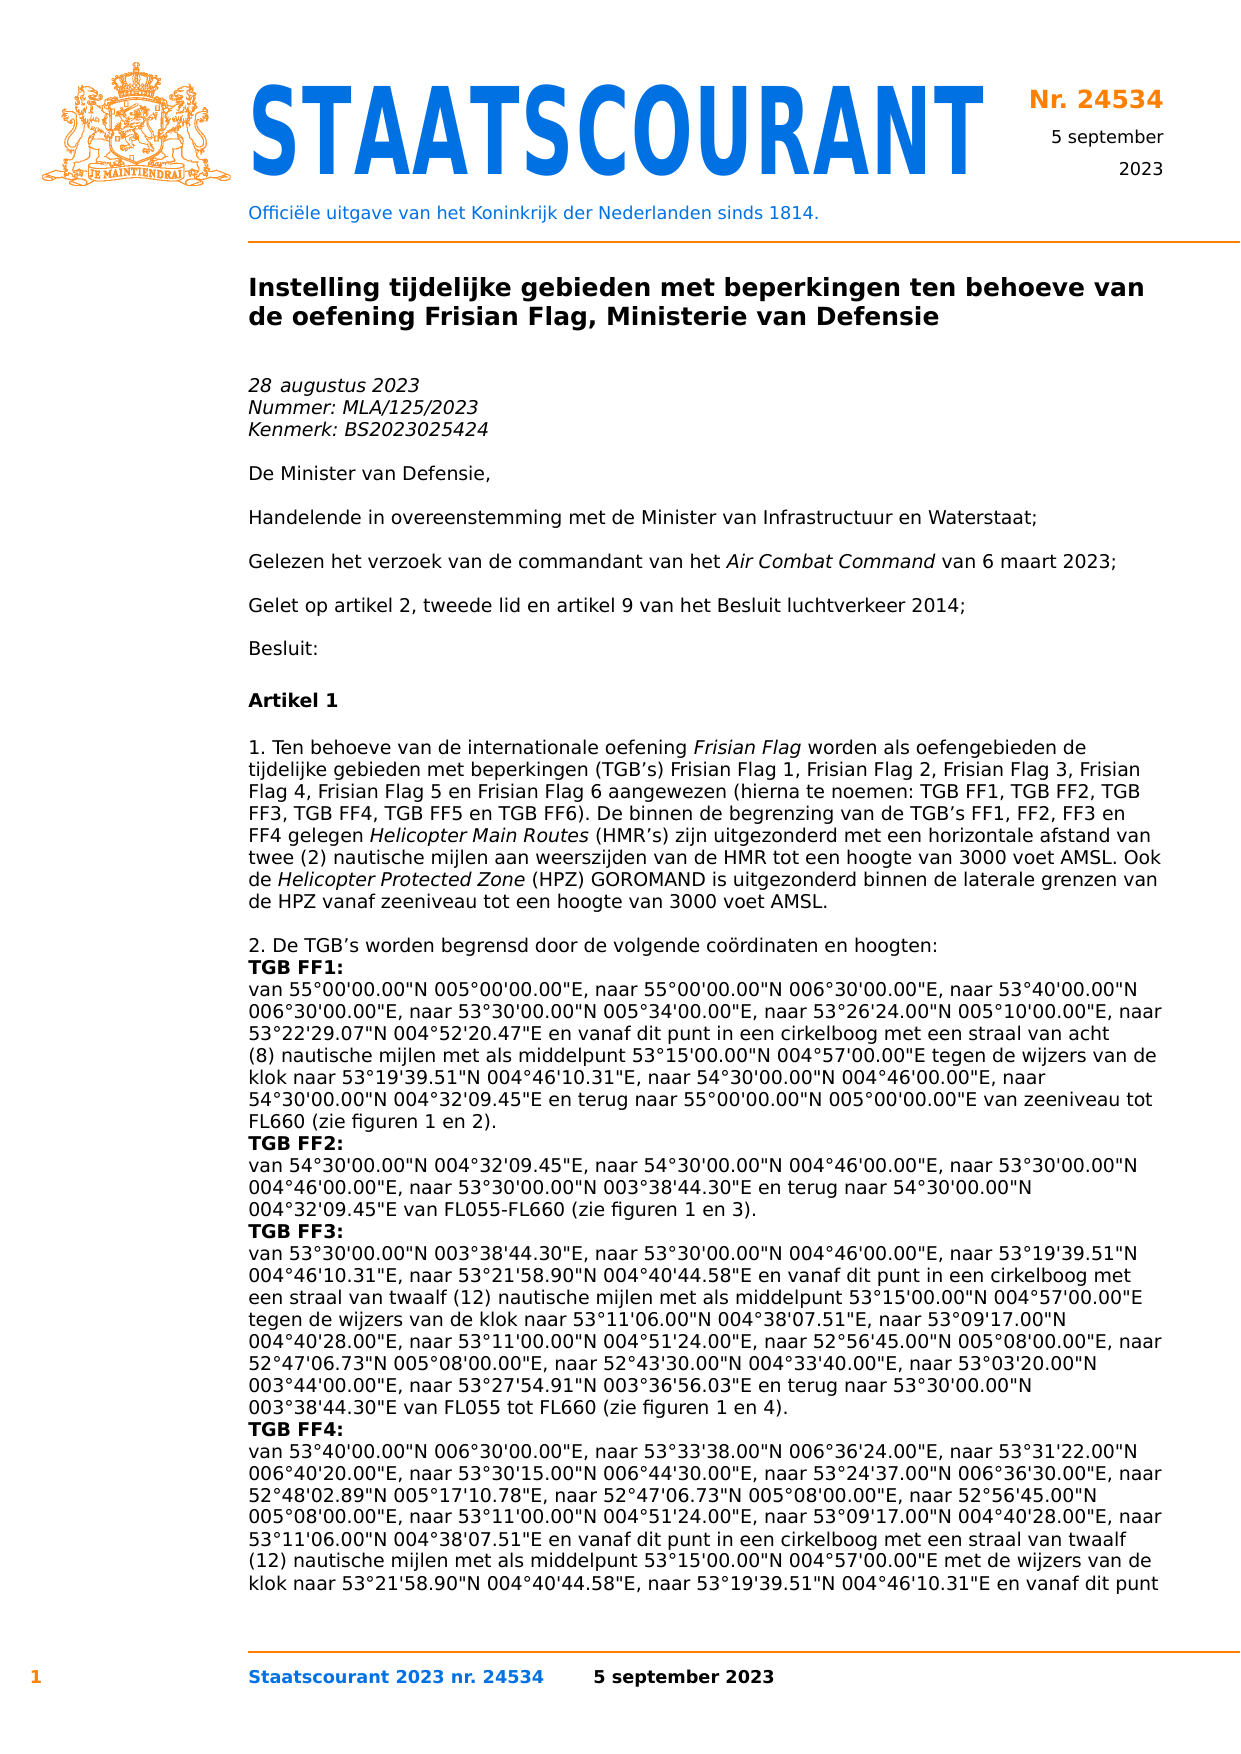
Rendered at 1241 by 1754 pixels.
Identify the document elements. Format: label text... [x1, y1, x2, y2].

text TGB FF1: [248, 957, 1163, 979]
text Gelet op artikel 2, tweede lid en artikel 9 van het Besluit luchtverkeer 2014; [248, 594, 1163, 616]
text van 53°40'00.00"N 006°30'00.00"E, naar 53°33'38.00"N 006°36'24.00"E, naar 53°31'22.00"N 006°40'20.00"E, naar 53°30'15.00"N 006°44'30.00"E, naar 53°24'37.00"N 006°36'30.00"E, naar 52°48'02.89"N 005°17'10.78"E, naar 52°47'06.73"N 005°08'00.00"E, naar 52°56'45.00"N 005°08'00.00"E, naar 53°11'00.00"N 004°51'24.00"E, naar 53°09'17.00"N 004°40'28.00"E, naar 53°11'06.00"N 004°38'07.51"E en vanaf dit punt in een cirkelboog met een straal van twaalf (12) nautische mijlen met als middelpunt 53°15'00.00"N 004°57'00.00"E met de wijzers van de klok naar 53°21'58.90"N 004°40'44.58"E, naar 53°19'39.51"N 004°46'10.31"E en vanaf dit punt [248, 1441, 1163, 1594]
table_header Nr. 24534 [998, 62, 1240, 121]
text TGB FF4: [248, 1418, 1163, 1441]
picture [41, 62, 231, 186]
table_cell Officiële uitgave van het Koninkrijk der Nederlanden sinds 1814. [248, 203, 1240, 241]
text 2. De TGB’s worden begrensd door de volgende coördinaten en hoogten: [248, 935, 1163, 957]
text De Minister van Defensie, [248, 463, 1163, 485]
text TGB FF2: [248, 1133, 1163, 1155]
subtitle Instelling tijdelijke gebieden met beperkingen ten behoeve van de oefening Frisian Flag, Ministerie van Defensie [248, 273, 1163, 331]
text van 55°00'00.00"N 005°00'00.00"E, naar 55°00'00.00"N 006°30'00.00"E, naar 53°40'00.00"N 006°30'00.00"E, naar 53°30'00.00"N 005°34'00.00"E, naar 53°26'24.00"N 005°10'00.00"E, naar 53°22'29.07"N 004°52'20.47"E en vanaf dit punt in een cirkelboog met een straal van acht (8) nautische mijlen met als middelpunt 53°15'00.00"N 004°57'00.00"E tegen de wijzers van de klok naar 53°19'39.51"N 004°46'10.31"E, naar 54°30'00.00"N 004°46'00.00"E, naar 54°30'00.00"N 004°32'09.45"E en terug naar 55°00'00.00"N 005°00'00.00"E van zeeniveau tot FL660 (zie figuren 1 en 2). [248, 979, 1163, 1133]
text Handelende in overeenstemming met de Minister van Infrastructuur en Waterstaat; [248, 507, 1163, 529]
text Kenmerk: BS2023025424 [248, 419, 1163, 441]
table_header STAATSCOURANT [248, 62, 998, 203]
text 28 augustus 2023 [248, 375, 1163, 397]
text Besluit: [248, 638, 1163, 660]
text van 53°30'00.00"N 003°38'44.30"E, naar 53°30'00.00"N 004°46'00.00"E, naar 53°19'39.51"N 004°46'10.31"E, naar 53°21'58.90"N 004°40'44.58"E en vanaf dit punt in een cirkelboog met een straal van twaalf (12) nautische mijlen met als middelpunt 53°15'00.00"N 004°57'00.00"E tegen de wijzers van de klok naar 53°11'06.00"N 004°38'07.51"E, naar 53°09'17.00"N 004°40'28.00"E, naar 53°11'00.00"N 004°51'24.00"E, naar 52°56'45.00"N 005°08'00.00"E, naar 52°47'06.73"N 005°08'00.00"E, naar 52°43'30.00"N 004°33'40.00"E, naar 53°03'20.00"N 003°44'00.00"E, naar 53°27'54.91"N 003°36'56.03"E en terug naar 53°30'00.00"N 003°38'44.30"E van FL055 tot FL660 (zie figuren 1 en 4). [248, 1243, 1163, 1418]
text van 54°30'00.00"N 004°32'09.45"E, naar 54°30'00.00"N 004°46'00.00"E, naar 53°30'00.00"N 004°46'00.00"E, naar 53°30'00.00"N 003°38'44.30"E en terug naar 54°30'00.00"N 004°32'09.45"E van FL055-FL660 (zie figuren 1 en 3). [248, 1155, 1163, 1221]
subtitle Artikel 1 [248, 690, 1163, 712]
table_cell 5 september [998, 121, 1240, 153]
text TGB FF3: [248, 1221, 1163, 1243]
table_cell 2023 [998, 153, 1240, 203]
table_header [25, 62, 248, 241]
text Nummer: MLA/125/2023 [248, 397, 1163, 419]
text 1. Ten behoeve van de internationale oefening Frisian Flag worden als oefengebieden de tijdelijke gebieden met beperkingen (TGB’s) Frisian Flag 1, Frisian Flag 2, Frisian Flag 3, Frisian Flag 4, Frisian Flag 5 en Frisian Flag 6 aangewezen (hierna te noemen: TGB FF1, TGB FF2, TGB FF3, TGB FF4, TGB FF5 en TGB FF6). De binnen de begrenzing van de TGB’s FF1, FF2, FF3 en FF4 gelegen Helicopter Main Routes (HMR’s) zijn uitgezonderd met een horizontale afstand van twee (2) nautische mijlen aan weerszijden van de HMR tot een hoogte van 3000 voet AMSL. Ook de Helicopter Protected Zone (HPZ) GOROMAND is uitgezonderd binnen de laterale grenzen van de HPZ vanaf zeeniveau tot een hoogte van 3000 voet AMSL. [248, 737, 1163, 913]
text Gelezen het verzoek van de commandant van het Air Combat Command van 6 maart 2023; [248, 551, 1163, 573]
